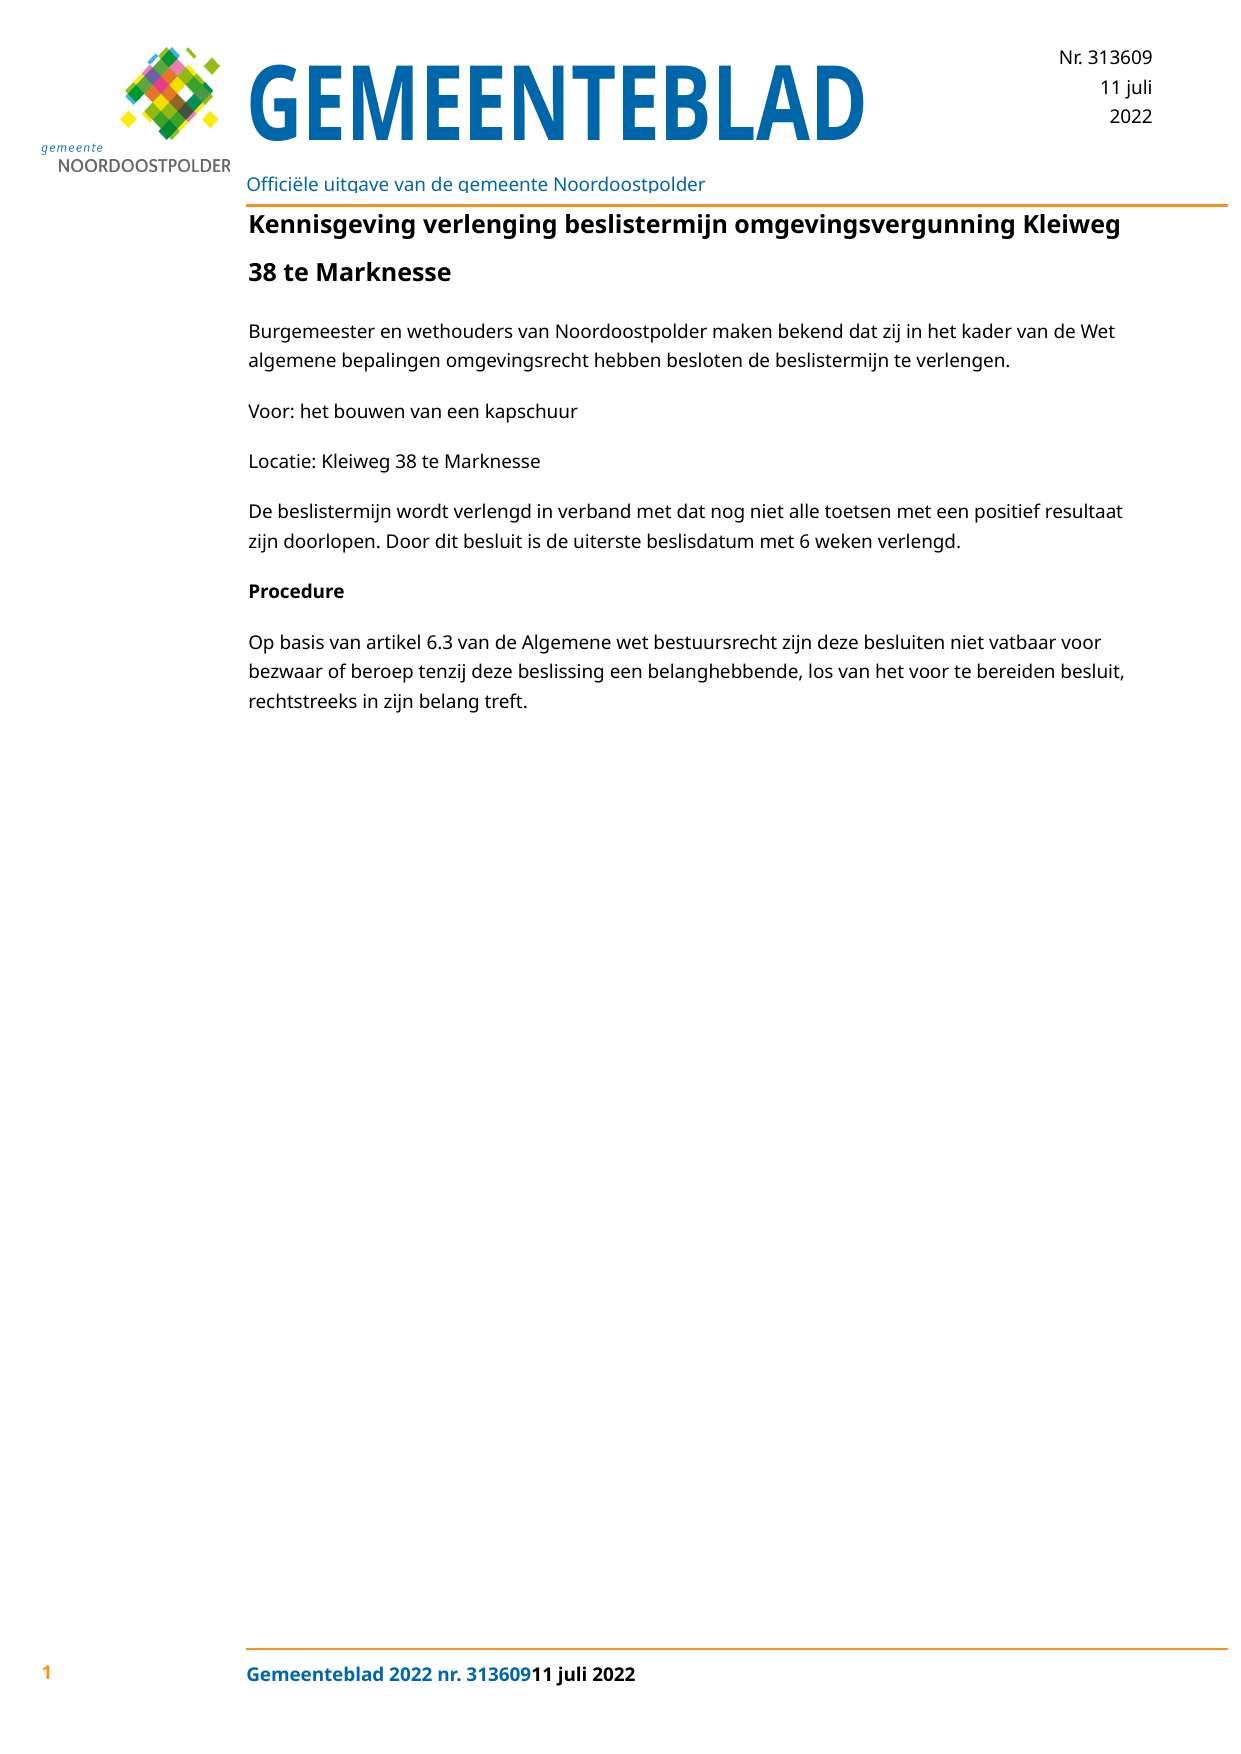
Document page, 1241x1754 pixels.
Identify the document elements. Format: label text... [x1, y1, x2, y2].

text Burgemeester en wethouders van Noordoostpolder maken bekend dat zij in het kader van de Wet algemene bepalingen omgevingsrecht hebben besloten de beslistermijn te verlengen. [248, 318, 1152, 373]
text De beslistermijn wordt verlengd in verband met​ ​​dat nog niet alle toetsen met een positief resultaat zijn doorlopen. Door dit besluit is de uiterste beslisdatum met 6 weken verlengd. [248, 499, 1152, 554]
text Procedure [248, 579, 1152, 604]
picture [41, 47, 231, 172]
text Locatie: Kleiweg 38 te Marknesse [248, 448, 1152, 474]
text Op basis van artikel 6.3 van de Algemene wet bestuursrecht zijn deze besluiten niet vatbaar voor bezwaar of beroep tenzij deze beslissing een belanghebbende, los van het voor te bereiden besluit, rechtstreeks in zijn belang treft. [248, 629, 1152, 714]
text Voor: het bouwen van een kapschuur [248, 398, 1152, 424]
text Kennisgeving verlenging beslistermijn omgevingsvergunning Kleiweg 38 te Marknesse [248, 207, 1152, 288]
